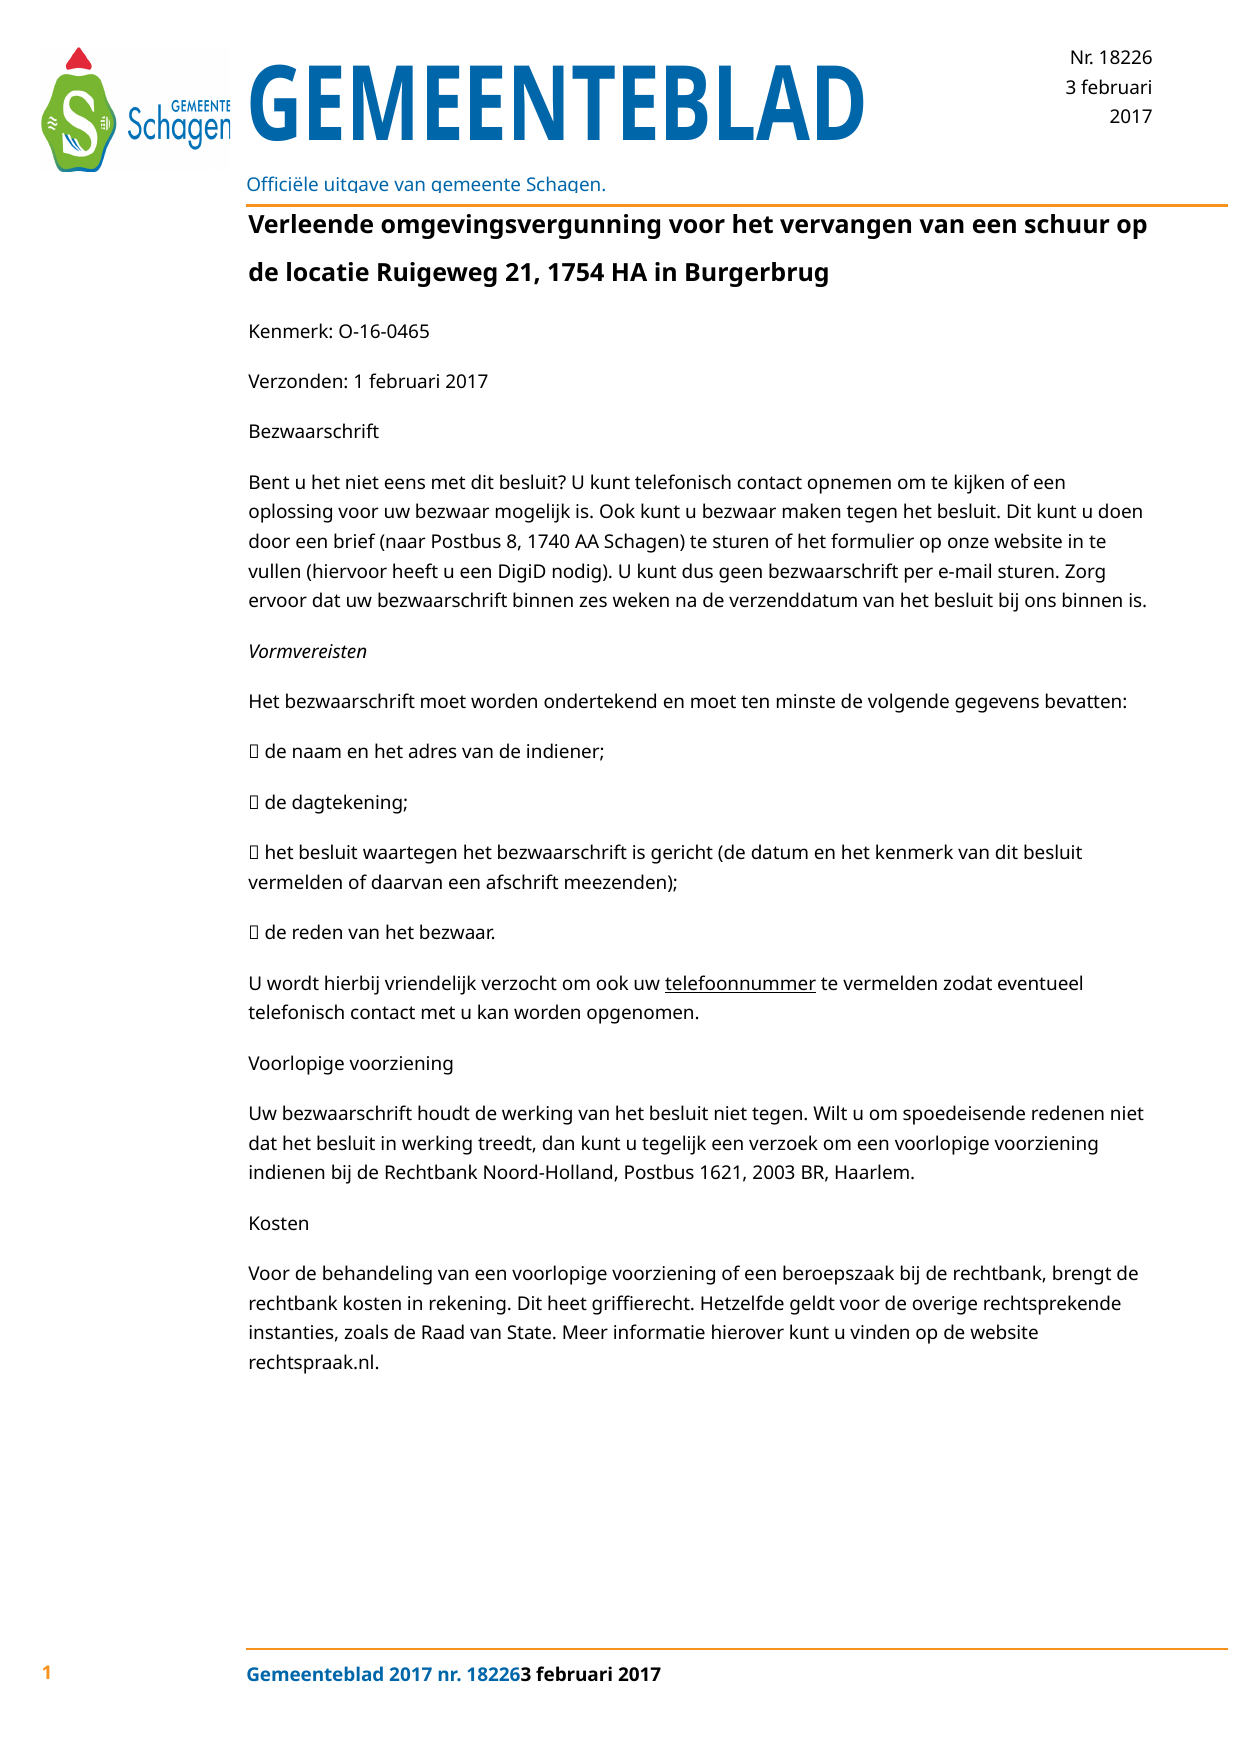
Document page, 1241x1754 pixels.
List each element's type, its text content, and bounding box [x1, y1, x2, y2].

text Het bezwaarschrift moet worden ondertekend en moet ten minste de volgende gegevens bevatten: [248, 688, 1152, 714]
text  de reden van het bezwaar. [248, 919, 1152, 945]
text Voorlopige voorziening [248, 1050, 1152, 1076]
text  het besluit waartegen het bezwaarschrift is gericht (de datum en het kenmerk van dit besluit vermelden of daarvan een afschrift meezenden); [248, 839, 1152, 895]
text  de dagtekening; [248, 789, 1152, 815]
text Vormvereisten [248, 638, 1152, 664]
text Verzonden: 1 februari 2017 [248, 368, 1152, 394]
text Kosten [248, 1210, 1152, 1236]
text Verleende omgevingsvergunning voor het vervangen van een schuur op de locatie Ruigeweg 21, 1754 HA in Burgerbrug [248, 207, 1152, 288]
text Bent u het niet eens met dit besluit? U kunt telefonisch contact opnemen om te kijken of een oplossing voor uw bezwaar mogelijk is. Ook kunt u bezwaar maken tegen het besluit. Dit kunt u doen door een brief (naar Postbus 8, 1740 AA Schagen) te sturen of het formulier op onze website in te vullen (hiervoor heeft u een DigiD nodig). U kunt dus geen bezwaarschrift per e-mail sturen. Zorg ervoor dat uw bezwaarschrift binnen zes weken na de verzenddatum van het besluit bij ons binnen is. [248, 469, 1152, 613]
text U wordt hierbij vriendelijk verzocht om ook uw telefoonnummer te vermelden zodat eventueel telefonisch contact met u kan worden opgenomen. [248, 970, 1152, 1025]
text Uw bezwaarschrift houdt de werking van het besluit niet tegen. Wilt u om spoedeisende redenen niet dat het besluit in werking treedt, dan kunt u tegelijk een verzoek om een voorlopige voorziening indienen bij de Rechtbank Noord-Holland, Postbus 1621, 2003 BR, Haarlem. [248, 1100, 1152, 1185]
text Kenmerk: O-16-0465 [248, 318, 1152, 344]
picture [41, 47, 231, 172]
text  de naam en het adres van de indiener; [248, 739, 1152, 764]
text Bezwaarschrift [248, 419, 1152, 444]
text Voor de behandeling van een voorlopige voorziening of een beroepszaak bij de rechtbank, brengt de rechtbank kosten in rekening. Dit heet griffierecht. Hetzelfde geldt voor de overige rechtsprekende instanties, zoals de Raad van State. Meer informatie hierover kunt u vinden op de website rechtspraak.nl. [248, 1260, 1152, 1375]
